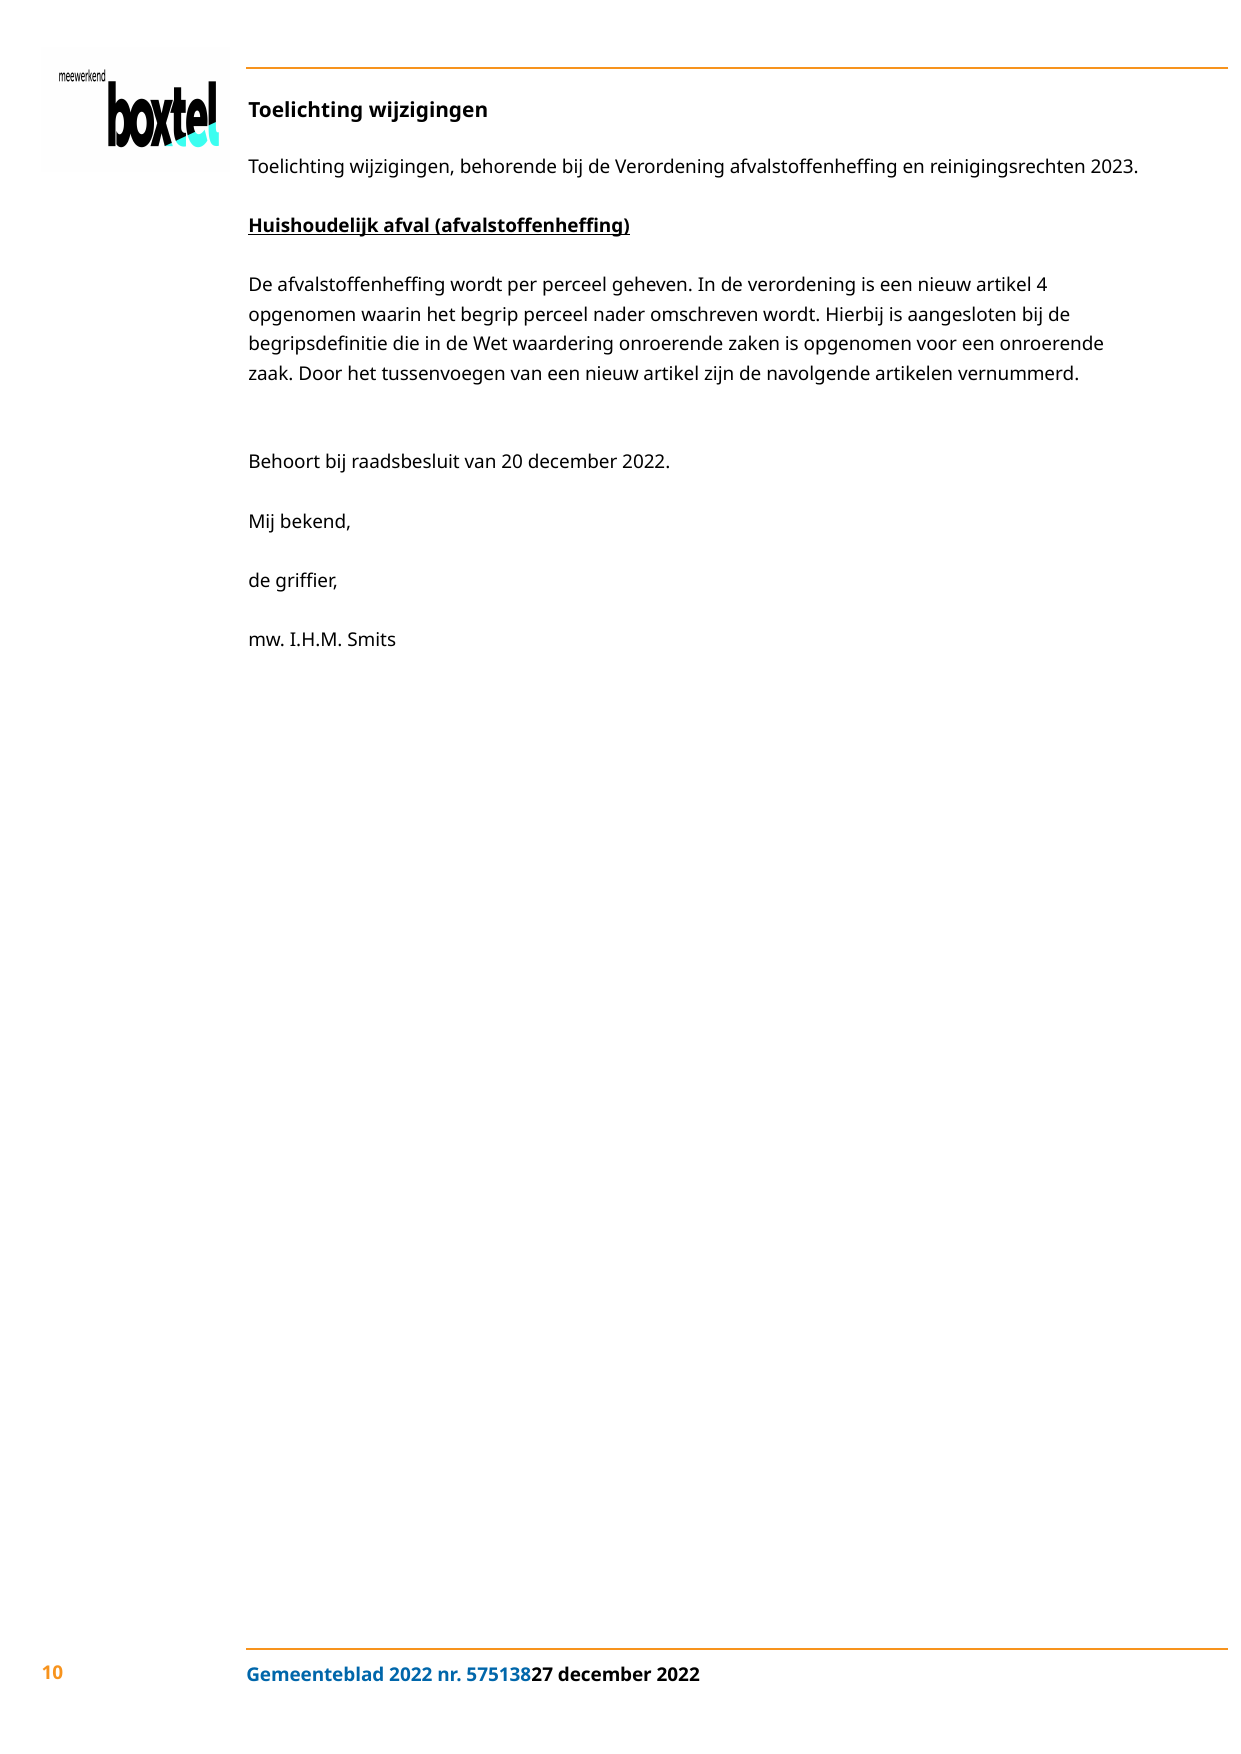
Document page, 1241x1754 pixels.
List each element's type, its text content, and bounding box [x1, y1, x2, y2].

text mw. I.H.M. Smits [248, 626, 1152, 652]
text Toelichting wijzigingen [248, 95, 1152, 123]
text Mij bekend, [248, 508, 1152, 534]
text de griffier, [248, 567, 1152, 593]
text Behoort bij raadsbesluit van 20 december 2022. [248, 449, 1152, 474]
text Huishoudelijk afval (afvalstoffenheffing) [248, 212, 1152, 238]
picture [41, 47, 231, 172]
text De afvalstoffenheffing wordt per perceel geheven. In de verordening is een nieuw artikel 4 opgenomen waarin het begrip perceel nader omschreven wordt. Hierbij is aangesloten bij de begripsdefinitie die in de Wet waardering onroerende zaken is opgenomen voor een onroerende zaak. Door het tussenvoegen van een nieuw artikel zijn de navolgende artikelen vernummerd. [248, 271, 1152, 386]
text Toelichting wijzigingen, behorende bij de Verordening afvalstoffenheffing en reinigingsrechten 2023. [248, 153, 1152, 179]
